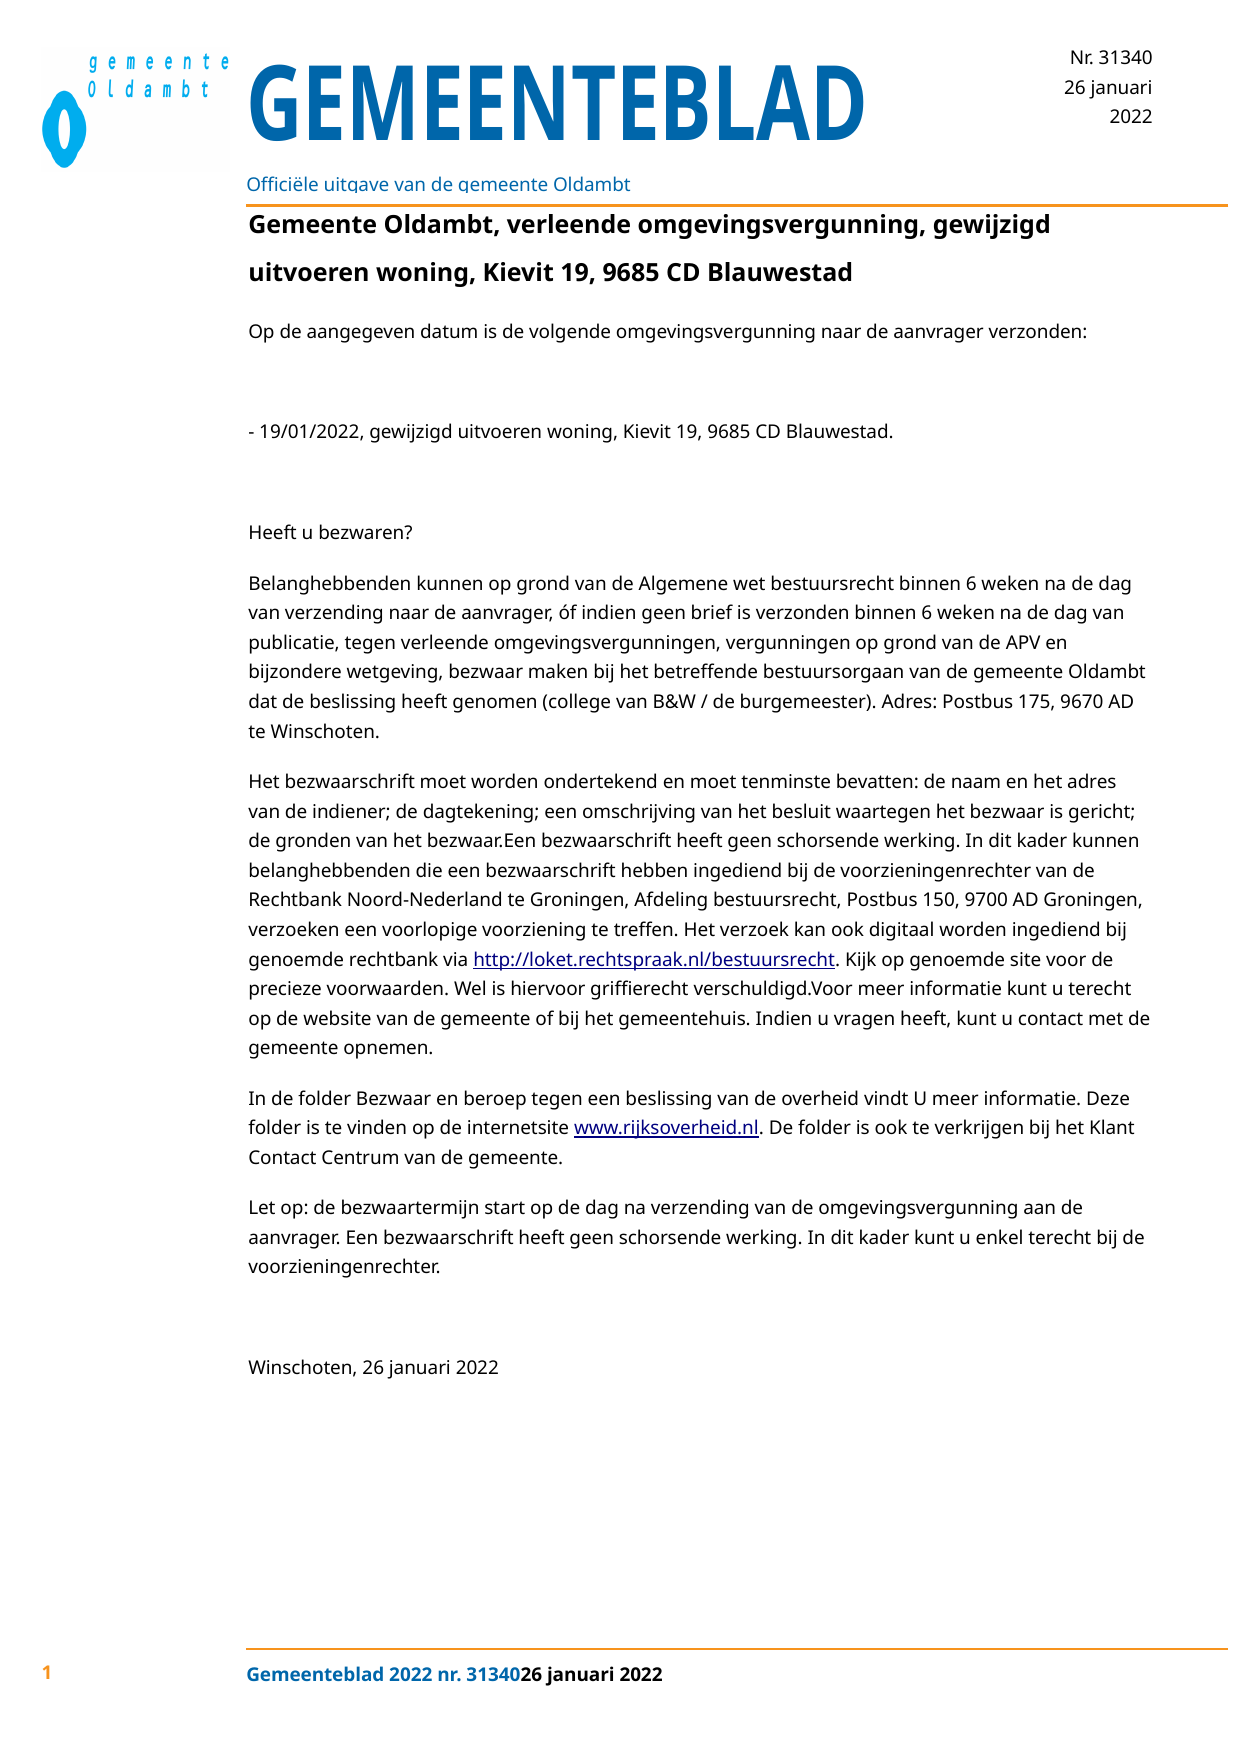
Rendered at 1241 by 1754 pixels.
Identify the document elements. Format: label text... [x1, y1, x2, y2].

picture [41, 47, 231, 172]
text Gemeente Oldambt, verleende omgevingsvergunning, gewijzigd uitvoeren woning, Kievit 19, 9685 CD Blauwestad [248, 207, 1152, 288]
text Belanghebbenden kunnen op grond van de Algemene wet bestuursrecht binnen 6 weken na de dag van verzending naar de aanvrager, óf indien geen brief is verzonden binnen 6 weken na de dag van publicatie, tegen verleende omgevingsvergunningen, vergunningen op grond van de APV en bijzondere wetgeving, bezwaar maken bij het betreffende bestuursorgaan van de gemeente Oldambt dat de beslissing heeft genomen (college van B&W / de burgemeester). Adres: Postbus 175, 9670 AD te Winschoten. [248, 570, 1152, 744]
text Let op: de bezwaartermijn start op de dag na verzending van de omgevingsvergunning aan de aanvrager. Een bezwaarschrift heeft geen schorsende werking. In dit kader kunt u enkel terecht bij de voorzieningenrechter. [248, 1194, 1152, 1279]
text Heeft u bezwaren? [248, 519, 1152, 545]
text - 19/01/2022, gewijzigd uitvoeren woning, Kievit 19, 9685 CD Blauwestad. [248, 419, 1152, 444]
text In de folder Bezwaar en beroep tegen een beslissing van de overheid vindt U meer informatie. Deze folder is te vinden op de internetsite www.rijksoverheid.nl. De folder is ook te verkrijgen bij het Klant Contact Centrum van de gemeente. [248, 1085, 1152, 1170]
text Het bezwaarschrift moet worden ondertekend en moet tenminste bevatten: de naam en het adres van de indiener; de dagtekening; een omschrijving van het besluit waartegen het bezwaar is gericht; de gronden van het bezwaar.Een bezwaarschrift heeft geen schorsende werking. In dit kader kunnen belanghebbenden die een bezwaarschrift hebben ingediend bij de voorzieningenrechter van de Rechtbank Noord-Nederland te Groningen, Afdeling bestuursrecht, Postbus 150, 9700 AD Groningen, verzoeken een voorlopige voorziening te treffen. Het verzoek kan ook digitaal worden ingediend bij genoemde rechtbank via http://loket.rechtspraak.nl/bestuursrecht. Kijk op genoemde site voor de precieze voorwaarden. Wel is hiervoor griffierecht verschuldigd.Voor meer informatie kunt u terecht op de website van de gemeente of bij het gemeentehuis. Indien u vragen heeft, kunt u contact met de gemeente opnemen. [248, 768, 1152, 1060]
text Op de aangegeven datum is de volgende omgevingsvergunning naar de aanvrager verzonden: [248, 318, 1152, 344]
text Winschoten, 26 januari 2022 [248, 1354, 1152, 1380]
